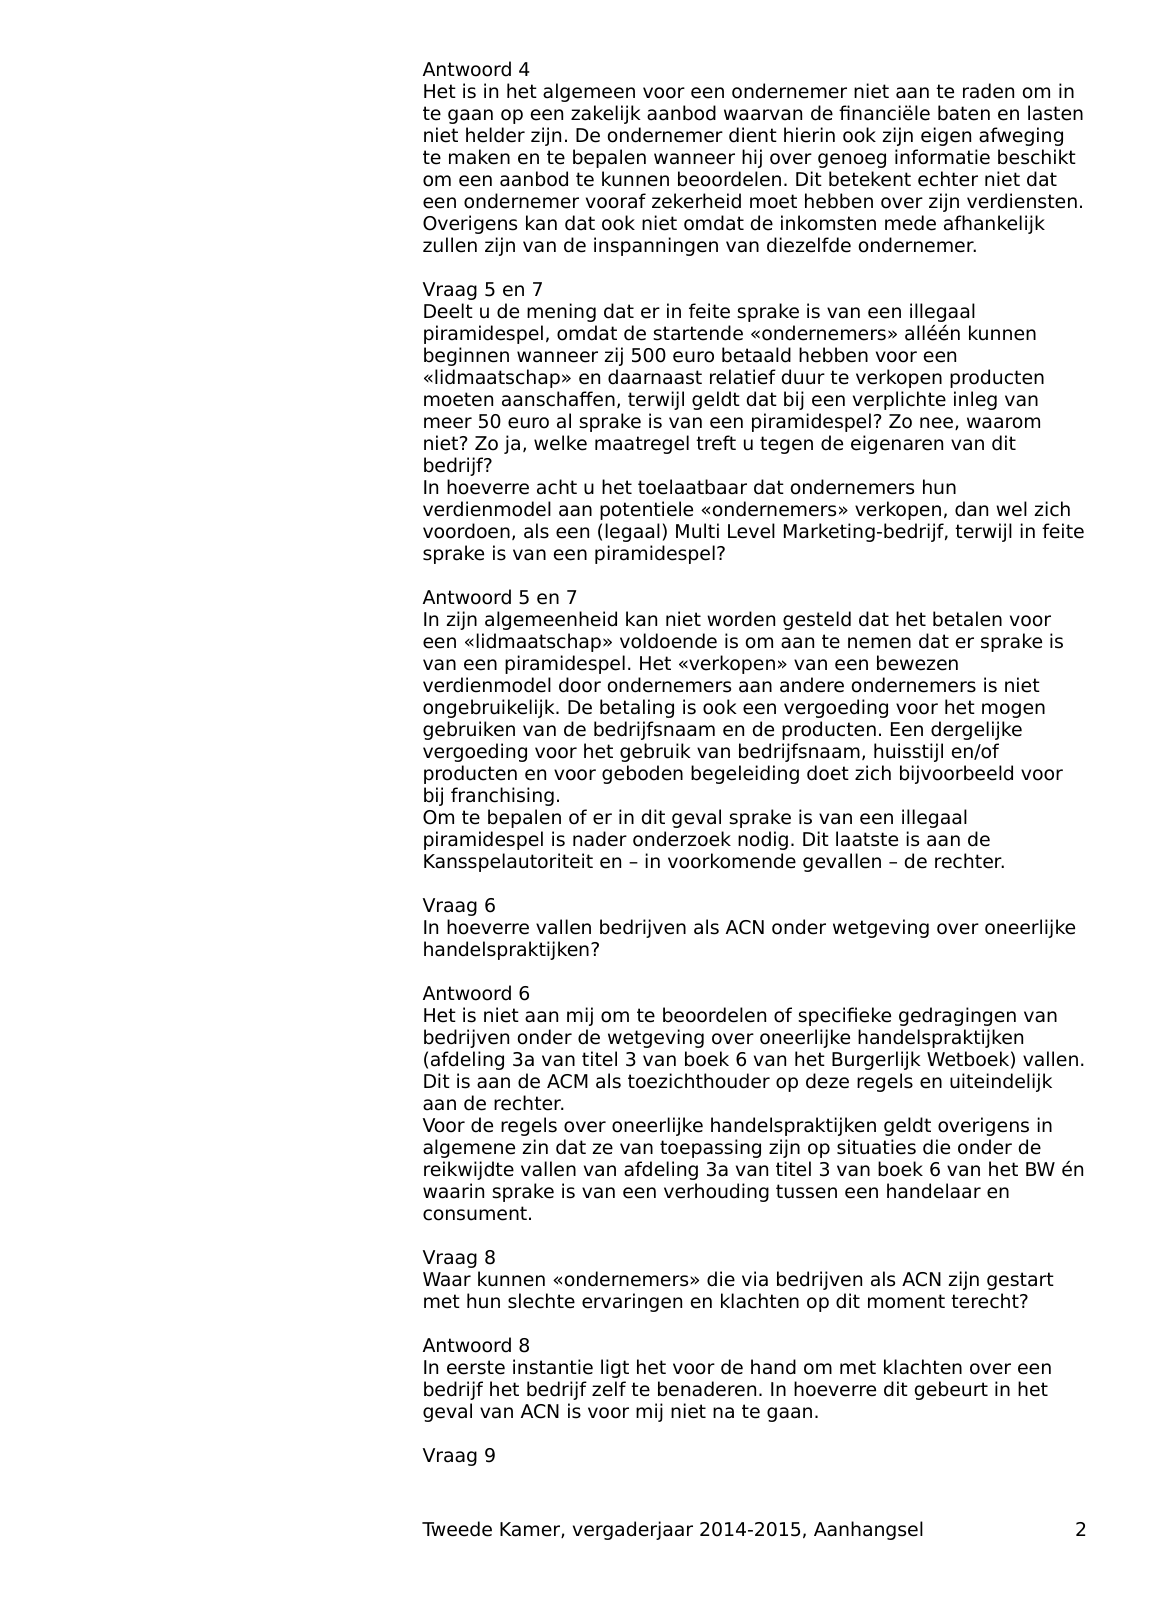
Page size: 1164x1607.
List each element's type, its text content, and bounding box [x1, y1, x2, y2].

text Deelt u de mening dat er in feite sprake is van een illegaal piramidespel, omdat de startende «ondernemers» alléén kunnen beginnen wanneer zij 500 euro betaald hebben voor een «lidmaatschap» en daarnaast relatief duur te verkopen producten moeten aanschaffen, terwijl geldt dat bij een verplichte inleg van meer 50 euro al sprake is van een piramidespel? Zo nee, waarom niet? Zo ja, welke maatregel treft u tegen de eigenaren van dit bedrijf? [422, 301, 1087, 477]
text In hoeverre vallen bedrijven als ACN onder wetgeving over oneerlijke handelspraktijken? [422, 917, 1087, 961]
text Vraag 9 [422, 1445, 1087, 1467]
text Vraag 5 en 7 [422, 279, 1087, 301]
text Het is niet aan mij om te beoordelen of specifieke gedragingen van bedrijven onder de wetgeving over oneerlijke handelspraktijken (afdeling 3a van titel 3 van boek 6 van het Burgerlijk Wetboek) vallen. Dit is aan de ACM als toezichthouder op deze regels en uiteindelijk aan de rechter. [422, 1005, 1087, 1115]
text Het is in het algemeen voor een ondernemer niet aan te raden om in te gaan op een zakelijk aanbod waarvan de financiële baten en lasten niet helder zijn. De ondernemer dient hierin ook zijn eigen afweging te maken en te bepalen wanneer hij over genoeg informatie beschikt om een aanbod te kunnen beoordelen. Dit betekent echter niet dat een ondernemer vooraf zekerheid moet hebben over zijn verdiensten. Overigens kan dat ook niet omdat de inkomsten mede afhankelijk zullen zijn van de inspanningen van diezelfde ondernemer. [422, 81, 1087, 257]
text Antwoord 5 en 7 [422, 587, 1087, 609]
text Waar kunnen «ondernemers» die via bedrijven als ACN zijn gestart met hun slechte ervaringen en klachten op dit moment terecht? [422, 1269, 1087, 1313]
text In zijn algemeenheid kan niet worden gesteld dat het betalen voor een «lidmaatschap» voldoende is om aan te nemen dat er sprake is van een piramidespel. Het «verkopen» van een bewezen verdienmodel door ondernemers aan andere ondernemers is niet ongebruikelijk. De betaling is ook een vergoeding voor het mogen gebruiken van de bedrijfsnaam en de producten. Een dergelijke vergoeding voor het gebruik van bedrijfsnaam, huisstijl en/of producten en voor geboden begeleiding doet zich bijvoorbeeld voor bij franchising. [422, 609, 1087, 807]
text Om te bepalen of er in dit geval sprake is van een illegaal piramidespel is nader onderzoek nodig. Dit laatste is aan de Kansspelautoriteit en – in voorkomende gevallen – de rechter. [422, 807, 1087, 873]
text Vraag 8 [422, 1247, 1087, 1269]
text Antwoord 8 [422, 1335, 1087, 1357]
text In eerste instantie ligt het voor de hand om met klachten over een bedrijf het bedrijf zelf te benaderen. In hoeverre dit gebeurt in het geval van ACN is voor mij niet na te gaan. [422, 1357, 1087, 1423]
text Antwoord 6 [422, 983, 1087, 1005]
text Voor de regels over oneerlijke handelspraktijken geldt overigens in algemene zin dat ze van toepassing zijn op situaties die onder de reikwijdte vallen van afdeling 3a van titel 3 van boek 6 van het BW én waarin sprake is van een verhouding tussen een handelaar en consument. [422, 1115, 1087, 1225]
text In hoeverre acht u het toelaatbaar dat ondernemers hun verdienmodel aan potentiele «ondernemers» verkopen, dan wel zich voordoen, als een (legaal) Multi Level Marketing-bedrijf, terwijl in feite sprake is van een piramidespel? [422, 477, 1087, 565]
text Antwoord 4 [422, 59, 1087, 81]
text Vraag 6 [422, 895, 1087, 917]
